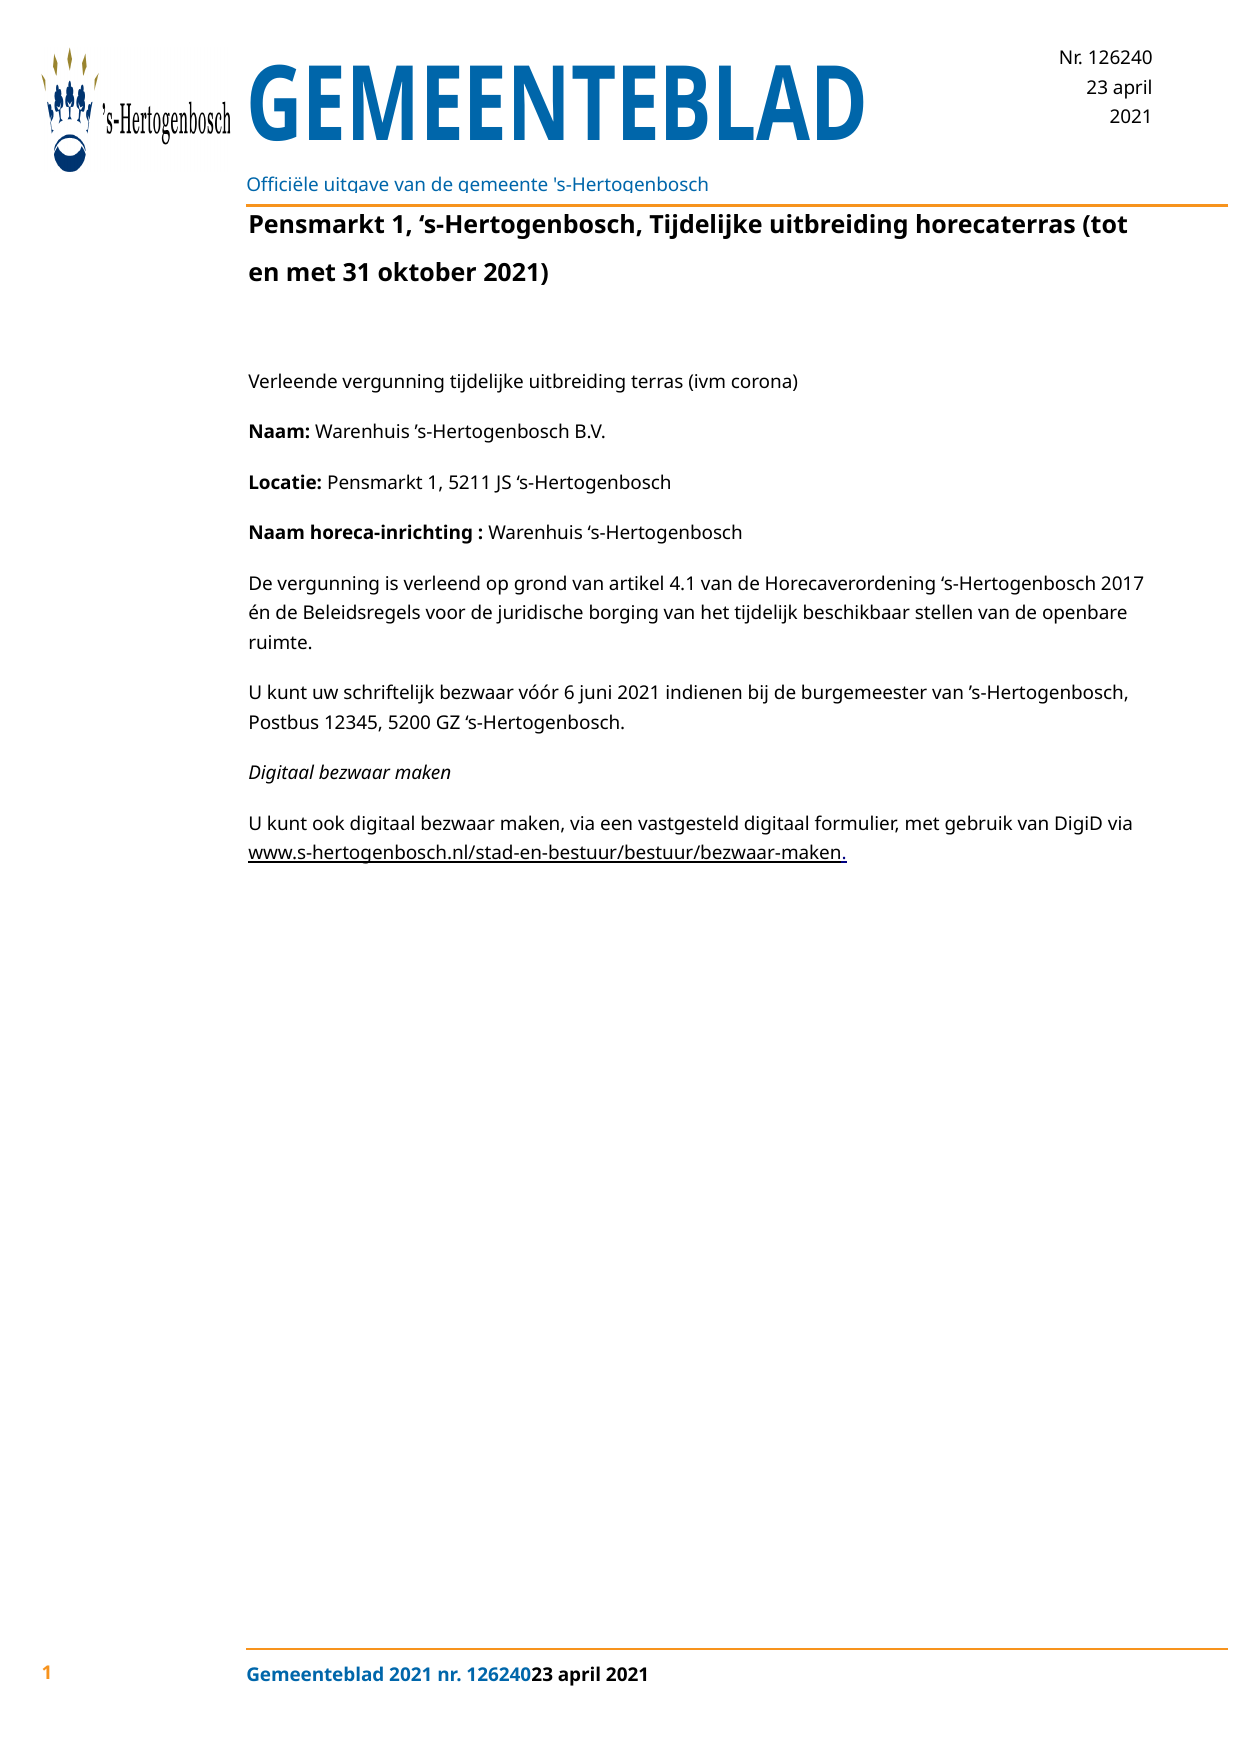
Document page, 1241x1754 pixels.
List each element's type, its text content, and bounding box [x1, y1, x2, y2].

text Locatie: Pensmarkt 1, 5211 JS ‘s-Hertogenbosch [248, 469, 1152, 495]
text Digitaal bezwaar maken [248, 759, 1152, 785]
text Pensmarkt 1, ‘s-Hertogenbosch, Tijdelijke uitbreiding horecaterras (tot en met 31 oktober 2021) [248, 207, 1152, 288]
text Verleende vergunning tijdelijke uitbreiding terras (ivm corona) [248, 368, 1152, 394]
text Naam: Warenhuis ’s-Hertogenbosch B.V. [248, 419, 1152, 444]
picture [41, 47, 231, 172]
text U kunt uw schriftelijk bezwaar vóór 6 juni 2021 indienen bij de burgemeester van ’s-Hertogenbosch, Postbus 12345, 5200 GZ ‘s-Hertogenbosch. [248, 679, 1152, 735]
text Naam horeca-inrichting : Warenhuis ‘s-Hertogenbosch [248, 519, 1152, 545]
text De vergunning is verleend op grond van artikel 4.1 van de Horecaverordening ‘s-Hertogenbosch 2017 én de Beleidsregels voor de juridische borging van het tijdelijk beschikbaar stellen van de openbare ruimte. [248, 570, 1152, 655]
text U kunt ook digitaal bezwaar maken, via een vastgesteld digitaal formulier, met gebruik van DigiD via www.s-hertogenbosch.nl/stad-en-bestuur/bestuur/bezwaar-maken. [248, 810, 1152, 865]
